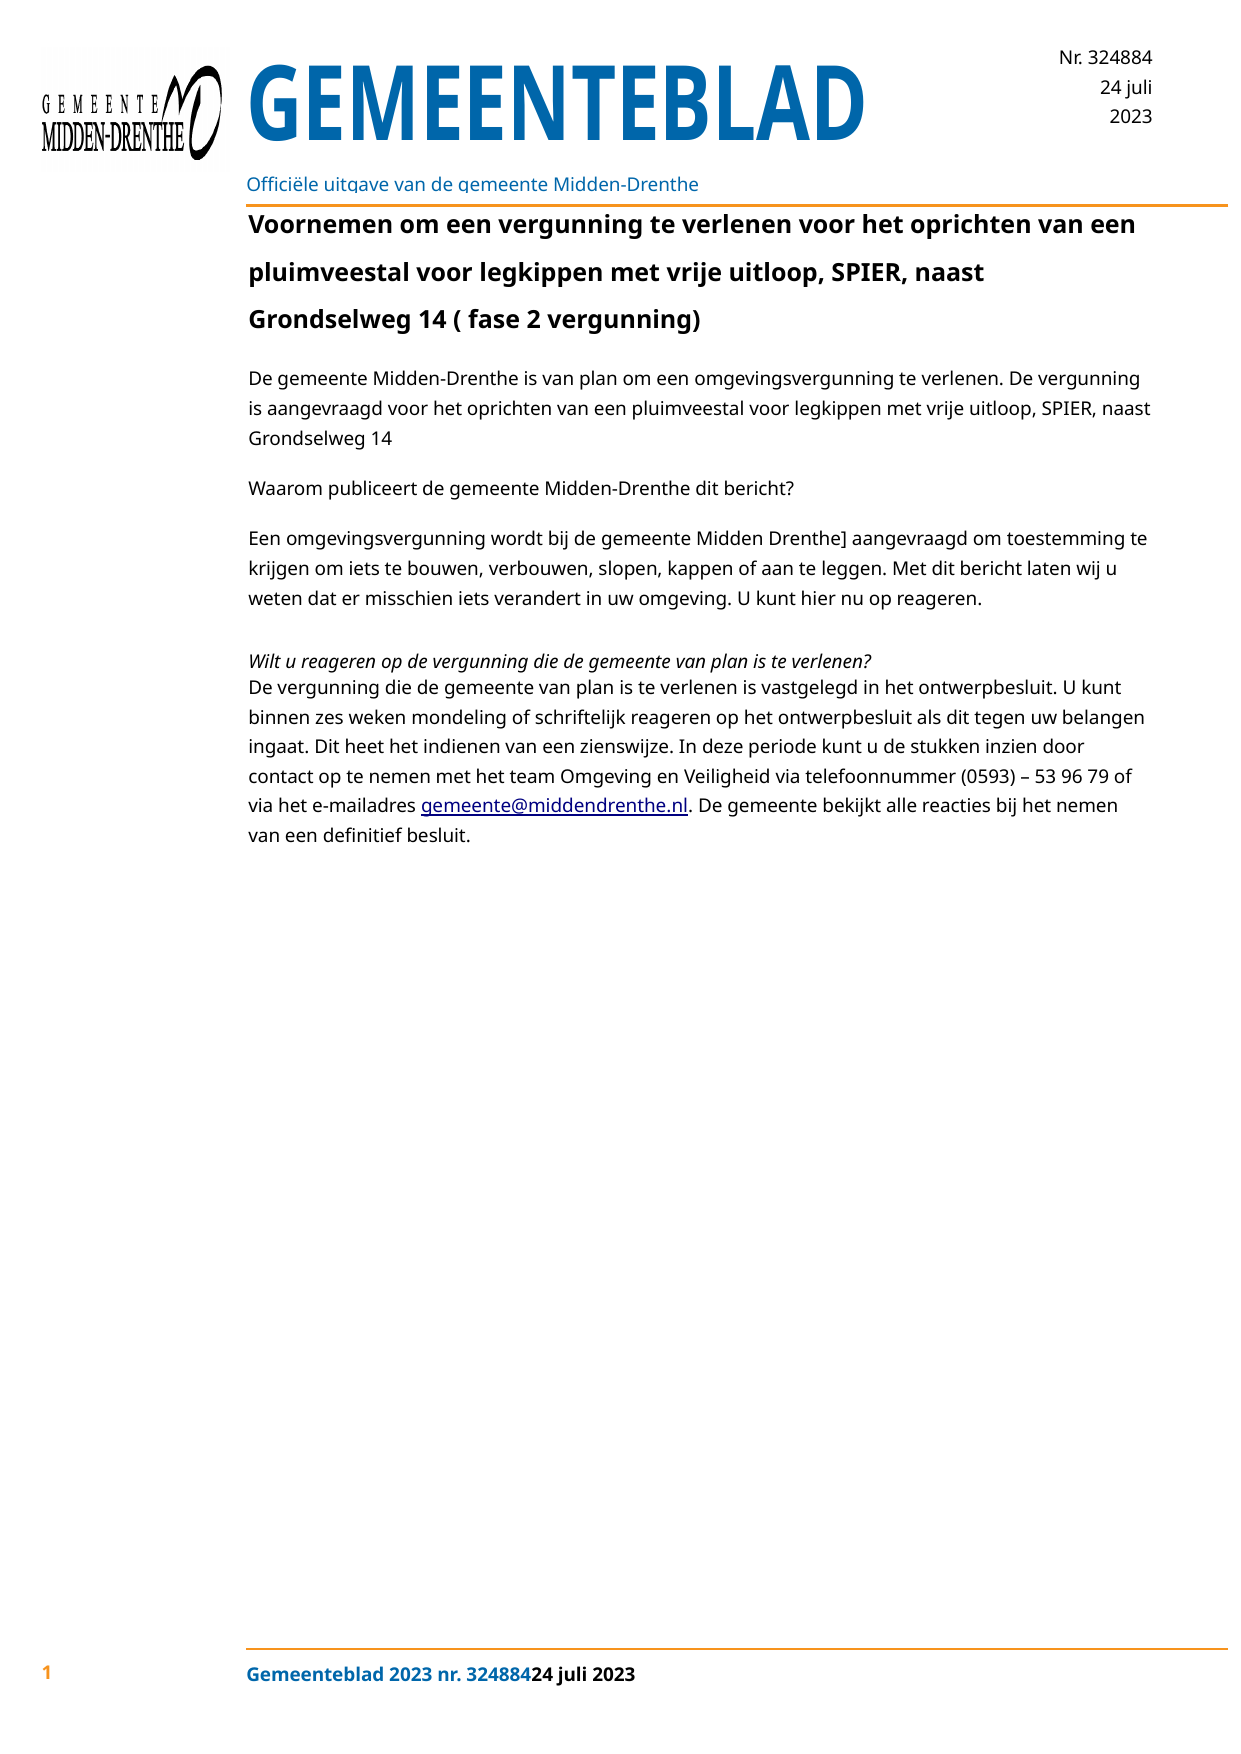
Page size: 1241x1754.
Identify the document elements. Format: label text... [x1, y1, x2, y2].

text De vergunning die de gemeente van plan is te verlenen is vastgelegd in het ontwerpbesluit. U kunt binnen zes weken mondeling of schriftelijk reageren op het ontwerpbesluit als dit tegen uw belangen ingaat. Dit heet het indienen van een zienswijze. In deze periode kunt u de stukken inzien door contact op te nemen met het team Omgeving en Veiligheid via telefoonnummer (0593) – 53 96 79 of via het e-mailadres gemeente@middendrenthe.nl. De gemeente bekijkt alle reacties bij het nemen van een definitief besluit. [248, 674, 1152, 848]
text Een omgevingsvergunning wordt bij de gemeente Midden Drenthe] aangevraagd om toestemming te krijgen om iets te bouwen, verbouwen, slopen, kappen of aan te leggen. Met dit bericht laten wij u weten dat er misschien iets verandert in uw omgeving. U kunt hier nu op reageren. [248, 526, 1152, 610]
text Waarom publiceert de gemeente Midden-Drenthe dit bericht? [248, 475, 1152, 501]
text Wilt u reageren op de vergunning die de gemeente van plan is te verlenen? [248, 649, 1152, 674]
picture [41, 47, 231, 172]
text Voornemen om een vergunning te verlenen voor het oprichten van een pluimveestal voor legkippen met vrije uitloop, SPIER, naast Grondselweg 14 ( fase 2 vergunning) [248, 207, 1152, 336]
text De gemeente Midden-Drenthe is van plan om een omgevingsvergunning te verlenen. De vergunning is aangevraagd voor het oprichten van een pluimveestal voor legkippen met vrije uitloop, SPIER, naast Grondselweg 14 [248, 366, 1152, 450]
